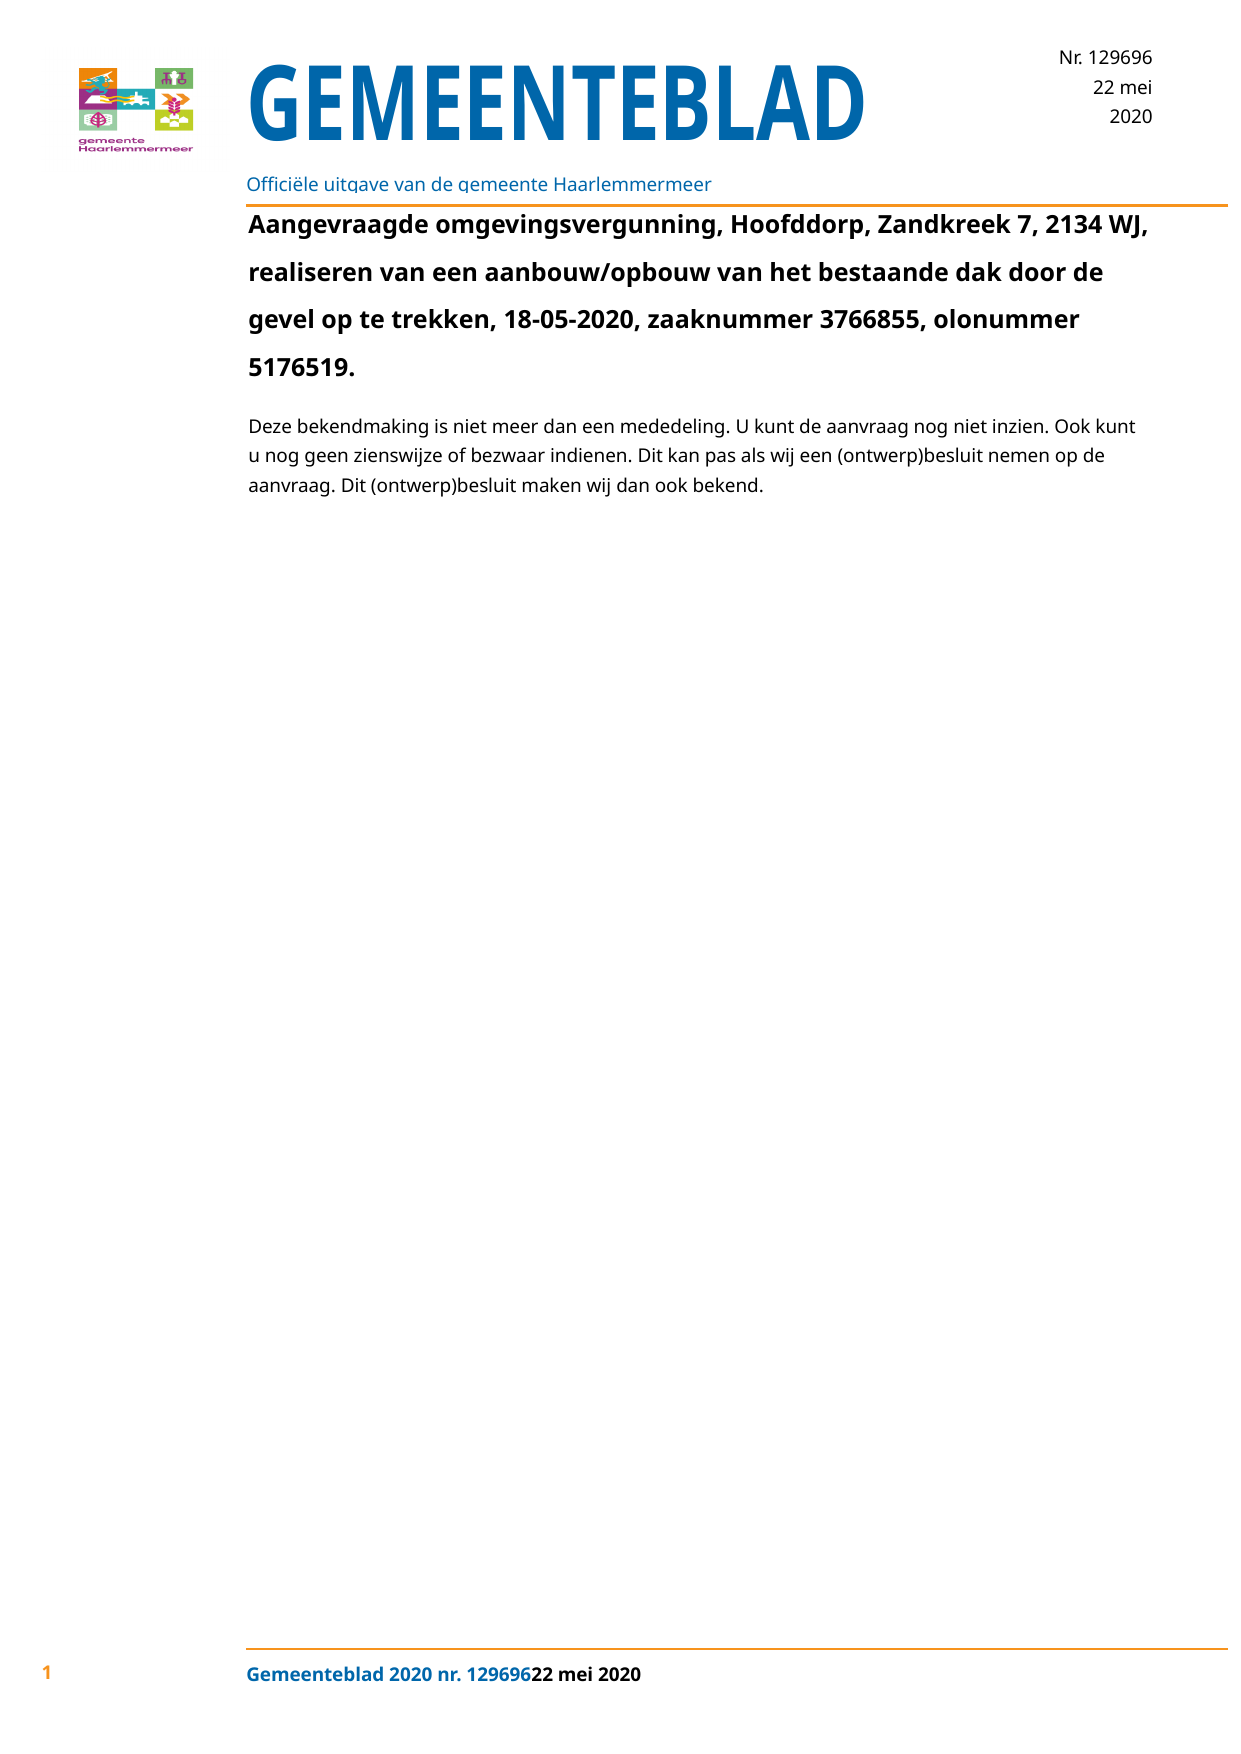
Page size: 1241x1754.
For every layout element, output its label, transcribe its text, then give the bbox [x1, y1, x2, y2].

picture [41, 47, 231, 172]
text Aangevraagde omgevingsvergunning, Hoofddorp, Zandkreek 7, 2134 WJ, realiseren van een aanbouw/opbouw van het bestaande dak door de gevel op te trekken, 18-05-2020, zaaknummer 3766855, olonummer 5176519. [248, 207, 1152, 384]
text Deze bekendmaking is niet meer dan een mededeling. U kunt de aanvraag nog niet inzien. Ook kunt u nog geen zienswijze of bezwaar indienen. Dit kan pas als wij een (ontwerp)besluit nemen op de aanvraag. Dit (ontwerp)besluit maken wij dan ook bekend. [248, 413, 1152, 498]
